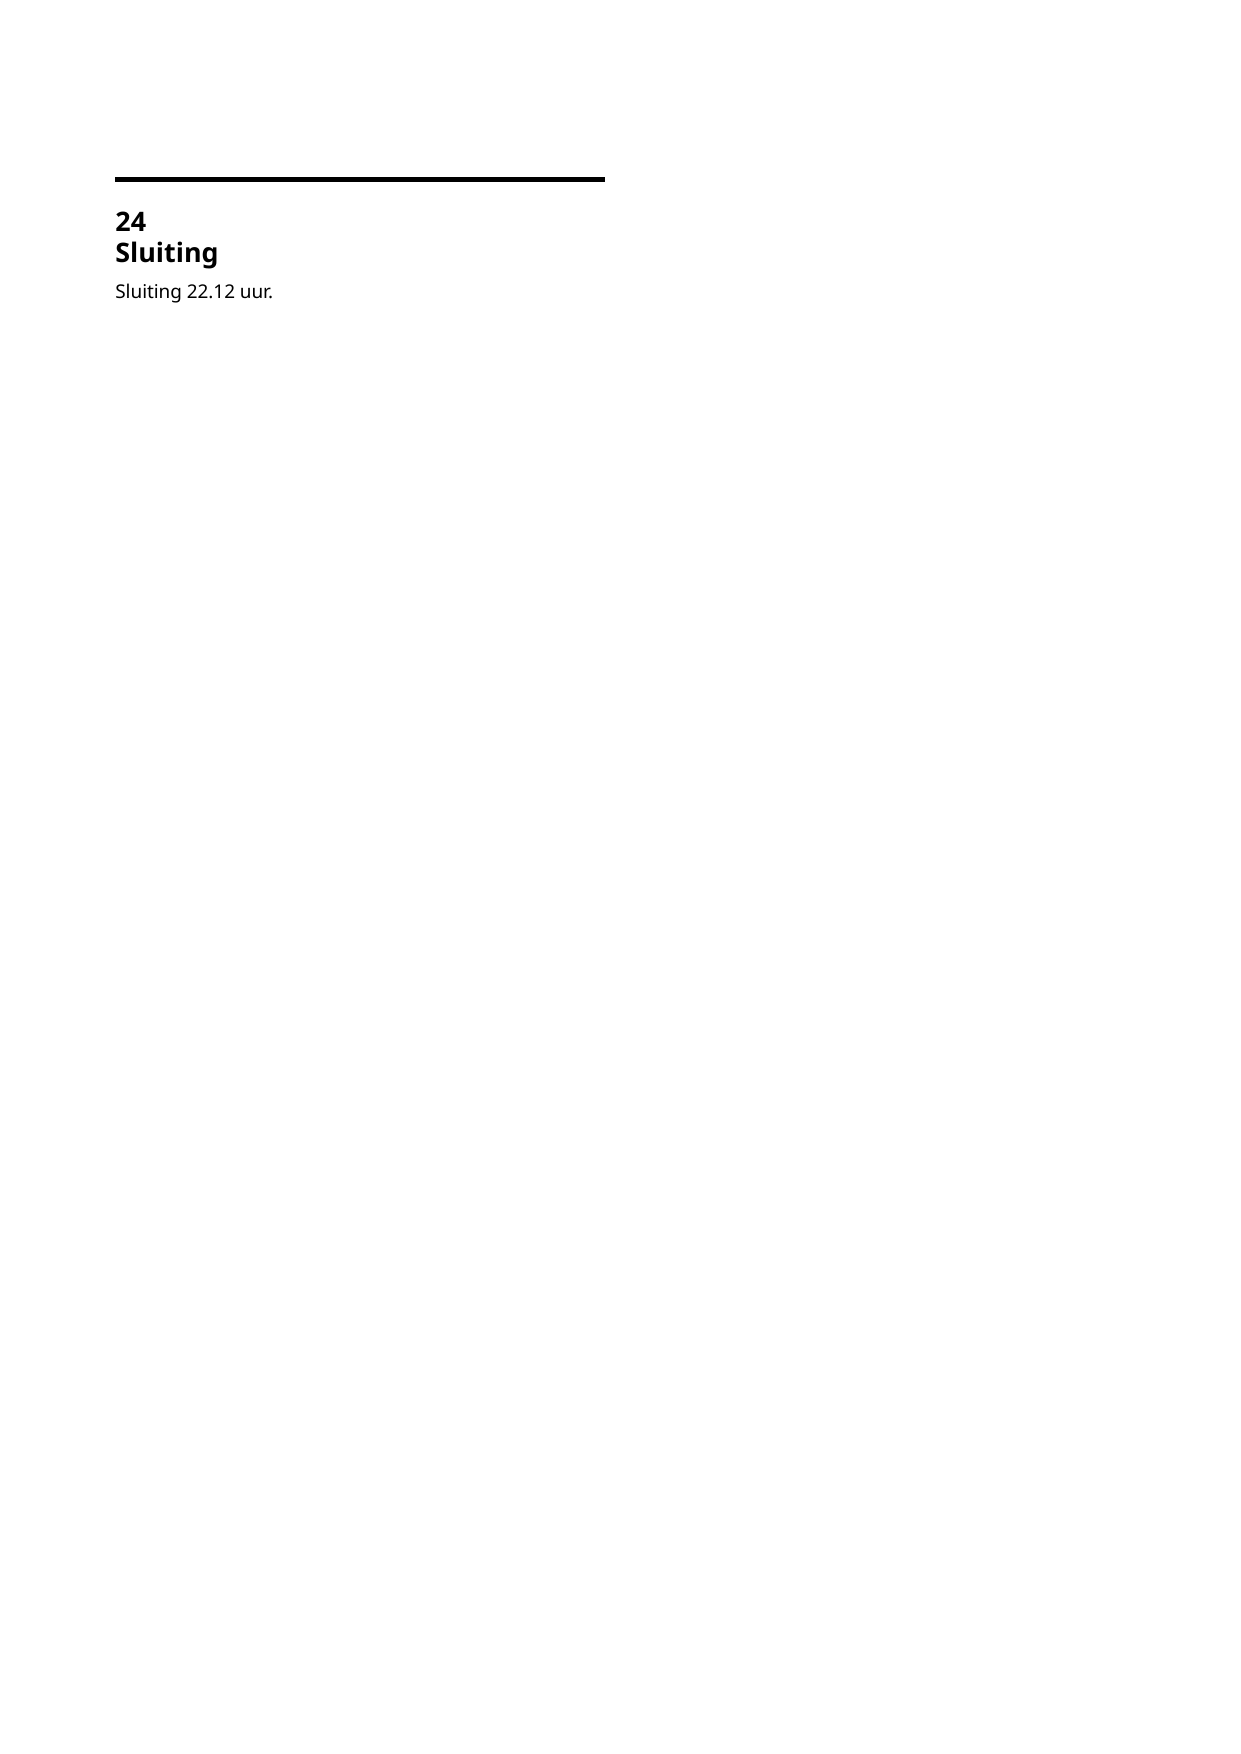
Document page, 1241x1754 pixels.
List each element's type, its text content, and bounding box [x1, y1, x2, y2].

text 24 [115, 203, 605, 239]
text Sluiting [115, 239, 605, 283]
text Sluiting 22.12 uur. [115, 283, 605, 302]
